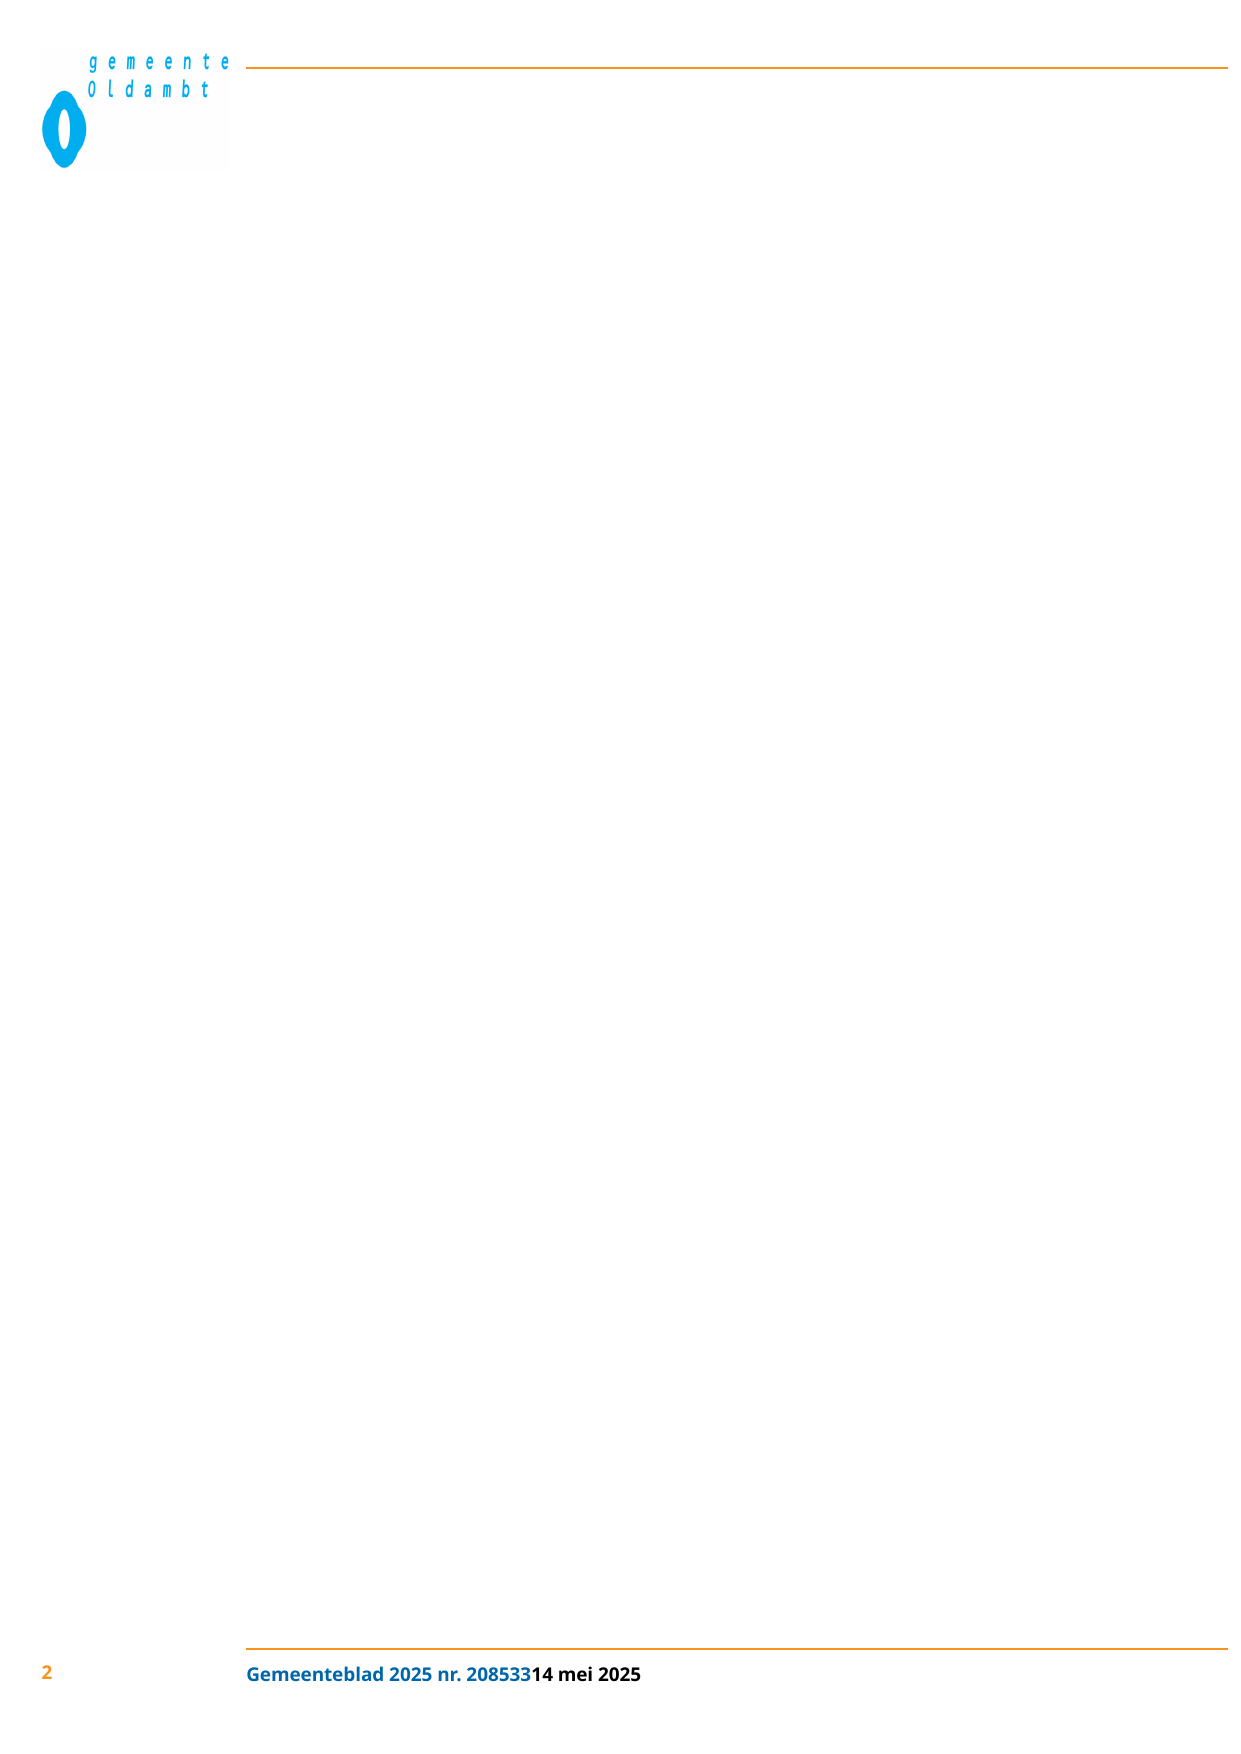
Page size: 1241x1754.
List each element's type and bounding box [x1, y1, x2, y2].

picture [41, 47, 231, 172]
